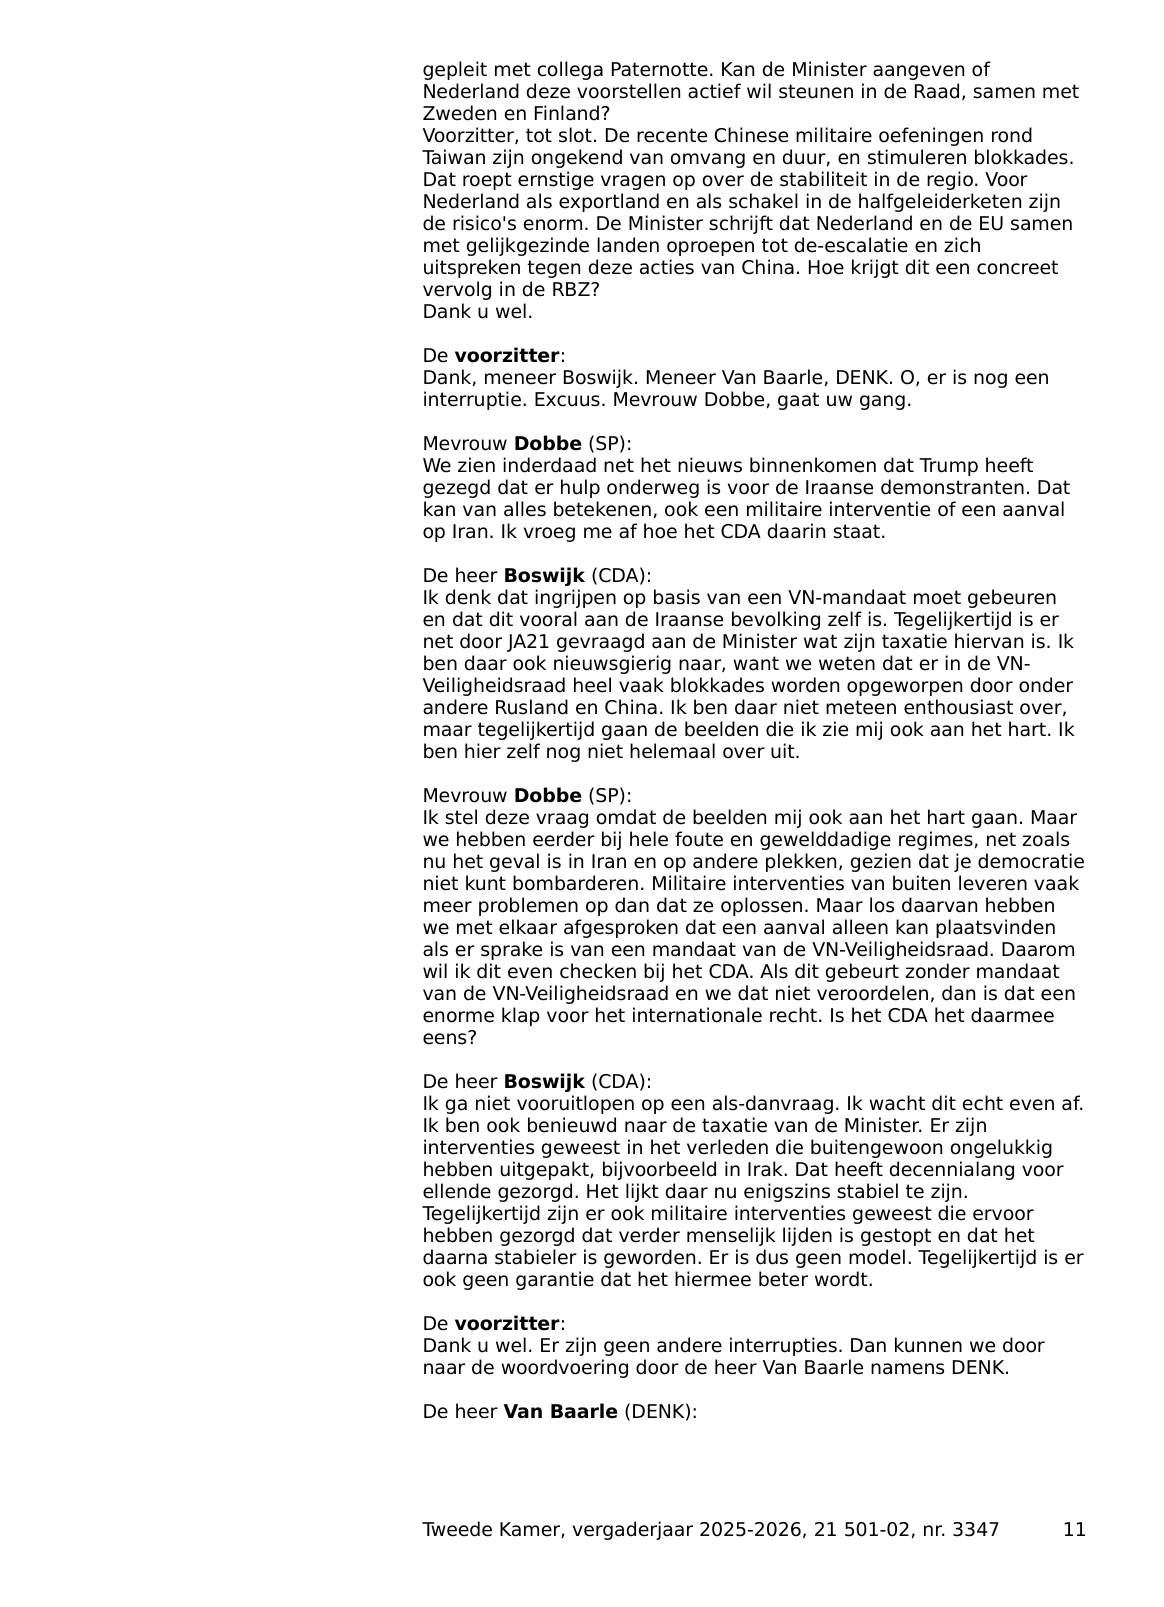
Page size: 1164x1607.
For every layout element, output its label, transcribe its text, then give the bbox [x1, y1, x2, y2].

text De heer Boswijk (CDA): [422, 565, 1087, 587]
text Dank u wel. Er zijn geen andere interrupties. Dan kunnen we door naar de woordvoering door de heer Van Baarle namens DENK. [422, 1335, 1087, 1379]
text Ik denk dat ingrijpen op basis van een VN-mandaat moet gebeuren en dat dit vooral aan de Iraanse bevolking zelf is. Tegelijkertijd is er net door JA21 gevraagd aan de Minister wat zijn taxatie hiervan is. Ik ben daar ook nieuwsgierig naar, want we weten dat er in de VN-Veiligheidsraad heel vaak blokkades worden opgeworpen door onder andere Rusland en China. Ik ben daar niet meteen enthousiast over, maar tegelijkertijd gaan de beelden die ik zie mij ook aan het hart. Ik ben hier zelf nog niet helemaal over uit. [422, 587, 1087, 763]
text De heer Van Baarle (DENK): [422, 1401, 1087, 1423]
text De voorzitter: [422, 1313, 1087, 1335]
text Dank u wel. [422, 301, 1087, 323]
text Ik ga niet vooruitlopen op een als-danvraag. Ik wacht dit echt even af. Ik ben ook benieuwd naar de taxatie van de Minister. Er zijn interventies geweest in het verleden die buitengewoon ongelukkig hebben uitgepakt, bijvoorbeeld in Irak. Dat heeft decennialang voor ellende gezorgd. Het lijkt daar nu enigszins stabiel te zijn. Tegelijkertijd zijn er ook militaire interventies geweest die ervoor hebben gezorgd dat verder menselijk lijden is gestopt en dat het daarna stabieler is geworden. Er is dus geen model. Tegelijkertijd is er ook geen garantie dat het hiermee beter wordt. [422, 1093, 1087, 1291]
text De voorzitter: [422, 345, 1087, 367]
text We zien inderdaad net het nieuws binnenkomen dat Trump heeft gezegd dat er hulp onderweg is voor de Iraanse demonstranten. Dat kan van alles betekenen, ook een militaire interventie of een aanval op Iran. Ik vroeg me af hoe het CDA daarin staat. [422, 455, 1087, 543]
text Mevrouw Dobbe (SP): [422, 785, 1087, 807]
text Ik stel deze vraag omdat de beelden mij ook aan het hart gaan. Maar we hebben eerder bij hele foute en gewelddadige regimes, net zoals nu het geval is in Iran en op andere plekken, gezien dat je democratie niet kunt bombarderen. Militaire interventies van buiten leveren vaak meer problemen op dan dat ze oplossen. Maar los daarvan hebben we met elkaar afgesproken dat een aanval alleen kan plaatsvinden als er sprake is van een mandaat van de VN-Veiligheidsraad. Daarom wil ik dit even checken bij het CDA. Als dit gebeurt zonder mandaat van de VN-Veiligheidsraad en we dat niet veroordelen, dan is dat een enorme klap voor het internationale recht. Is het CDA het daarmee eens? [422, 807, 1087, 1049]
text gepleit met collega Paternotte. Kan de Minister aangeven of Nederland deze voorstellen actief wil steunen in de Raad, samen met Zweden en Finland? [422, 59, 1087, 125]
text De heer Boswijk (CDA): [422, 1071, 1087, 1093]
text Mevrouw Dobbe (SP): [422, 433, 1087, 455]
text Dank, meneer Boswijk. Meneer Van Baarle, DENK. O, er is nog een interruptie. Excuus. Mevrouw Dobbe, gaat uw gang. [422, 367, 1087, 411]
text Voorzitter, tot slot. De recente Chinese militaire oefeningen rond Taiwan zijn ongekend van omvang en duur, en stimuleren blokkades. Dat roept ernstige vragen op over de stabiliteit in de regio. Voor Nederland als exportland en als schakel in de halfgeleiderketen zijn de risico's enorm. De Minister schrijft dat Nederland en de EU samen met gelijkgezinde landen oproepen tot de-escalatie en zich uitspreken tegen deze acties van China. Hoe krijgt dit een concreet vervolg in de RBZ? [422, 125, 1087, 301]
